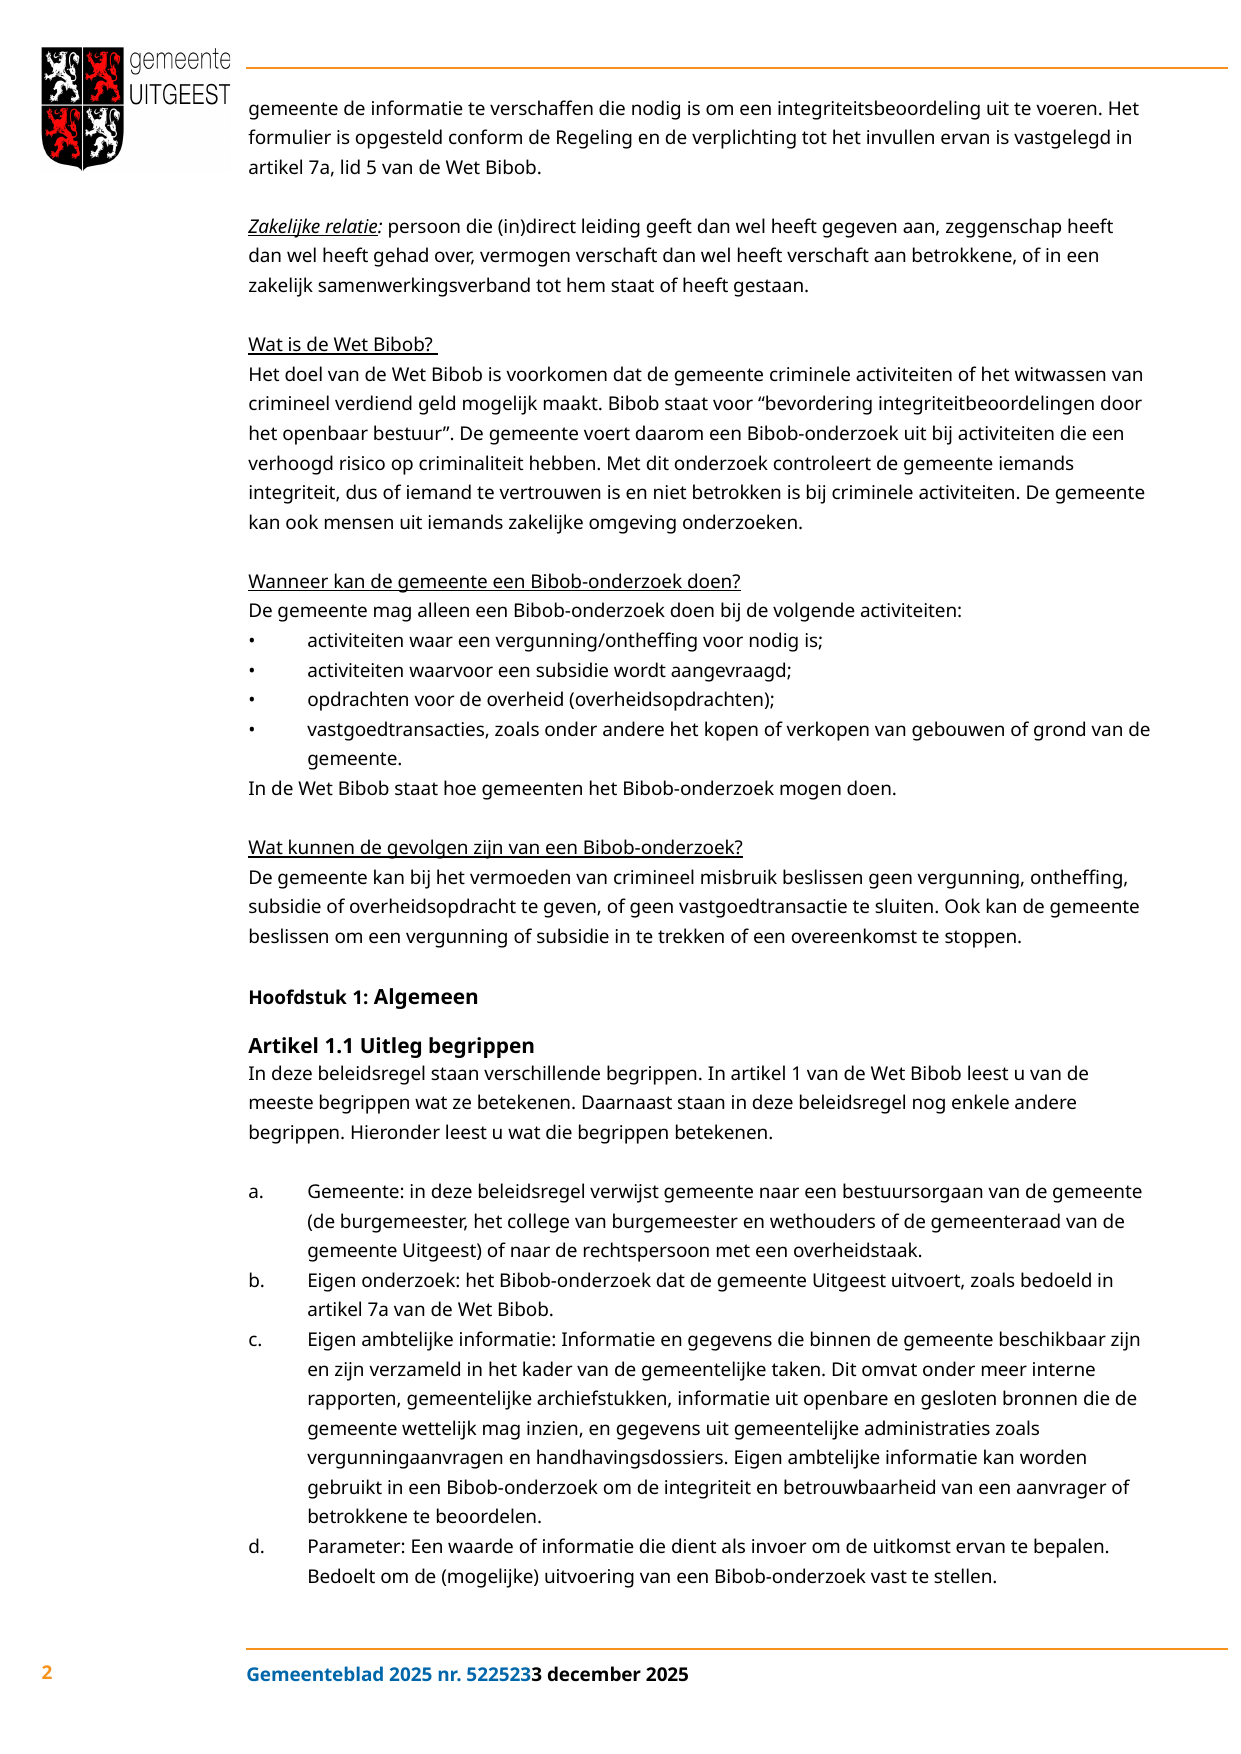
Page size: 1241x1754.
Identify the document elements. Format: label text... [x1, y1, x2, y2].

list Parameter: Een waarde of informatie die dient als invoer om de uitkomst ervan te bepalen. Bedoelt om de (mogelijke) uitvoering van een Bibob-onderzoek vast te stellen. [248, 1533, 1152, 1589]
list opdrachten voor de overheid (overheidsopdrachten); [248, 686, 1152, 712]
text Wat kunnen de gevolgen zijn van een Bibob-onderzoek? [248, 834, 1152, 860]
list Eigen ambtelijke informatie: Informatie en gegevens die binnen de gemeente beschikbaar zijn en zijn verzameld in het kader van de gemeentelijke taken. Dit omvat onder meer interne rapporten, gemeentelijke archiefstukken, informatie uit openbare en gesloten bronnen die de gemeente wettelijk mag inzien, en gegevens uit gemeentelijke administraties zoals vergunningaanvragen en handhavingsdossiers. Eigen ambtelijke informatie kan worden gebruikt in een Bibob-onderzoek om de integriteit en betrouwbaarheid van een aanvrager of betrokkene te beoordelen. [248, 1326, 1152, 1529]
text In de Wet Bibob staat hoe gemeenten het Bibob-onderzoek mogen doen. [248, 775, 1152, 801]
list vastgoedtransacties, zoals onder andere het kopen of verkopen van gebouwen of grond van de gemeente. [248, 716, 1152, 771]
list Eigen onderzoek: het Bibob-onderzoek dat de gemeente Uitgeest uitvoert, zoals bedoeld in artikel 7a van de Wet Bibob. [248, 1267, 1152, 1322]
text gemeente de informatie te verschaffen die nodig is om een integriteitsbeoordeling uit te voeren. Het formulier is opgesteld conform de Regeling en de verplichting tot het invullen ervan is vastgelegd in artikel 7a, lid 5 van de Wet Bibob. [248, 95, 1152, 180]
list activiteiten waar een vergunning/ontheffing voor nodig is; [248, 627, 1152, 653]
text Het doel van de Wet Bibob is voorkomen dat de gemeente criminele activiteiten of het witwassen van crimineel verdiend geld mogelijk maakt. Bibob staat voor “bevordering integriteitbeoordelingen door het openbaar bestuur”. De gemeente voert daarom een Bibob-onderzoek uit bij activiteiten die een verhoogd risico op criminaliteit hebben. Met dit onderzoek controleert de gemeente iemands integriteit, dus of iemand te vertrouwen is en niet betrokken is bij criminele activiteiten. De gemeente kan ook mensen uit iemands zakelijke omgeving onderzoeken. [248, 361, 1152, 535]
list Gemeente: in deze beleidsregel verwijst gemeente naar een bestuursorgaan van de gemeente (de burgemeester, het college van burgemeester en wethouders of de gemeenteraad van de gemeente Uitgeest) of naar de rechtspersoon met een overheidstaak. [248, 1178, 1152, 1263]
text Zakelijke relatie: persoon die (in)direct leiding geeft dan wel heeft gegeven aan, zeggenschap heeft dan wel heeft gehad over, vermogen verschaft dan wel heeft verschaft aan betrokkene, of in een zakelijk samenwerkingsverband tot hem staat of heeft gestaan. [248, 213, 1152, 298]
text Wanneer kan de gemeente een Bibob-onderzoek doen? [248, 568, 1152, 594]
text Wat is de Wet Bibob? [248, 331, 1152, 357]
picture [41, 47, 231, 172]
list activiteiten waarvoor een subsidie wordt aangevraagd; [248, 657, 1152, 683]
text Hoofdstuk 1: Algemeen [248, 982, 1152, 1011]
text Artikel 1.1 Uitleg begrippen [248, 1032, 1152, 1060]
text De gemeente kan bij het vermoeden van crimineel misbruik beslissen geen vergunning, ontheffing, subsidie of overheidsopdracht te geven, of geen vastgoedtransactie te sluiten. Ook kan de gemeente beslissen om een vergunning of subsidie in te trekken of een overeenkomst te stoppen. [248, 864, 1152, 949]
text De gemeente mag alleen een Bibob-onderzoek doen bij de volgende activiteiten: [248, 598, 1152, 623]
text In deze beleidsregel staan verschillende begrippen. In artikel 1 van de Wet Bibob leest u van de meeste begrippen wat ze betekenen. Daarnaast staan in deze beleidsregel nog enkele andere begrippen. Hieronder leest u wat die begrippen betekenen. [248, 1060, 1152, 1145]
